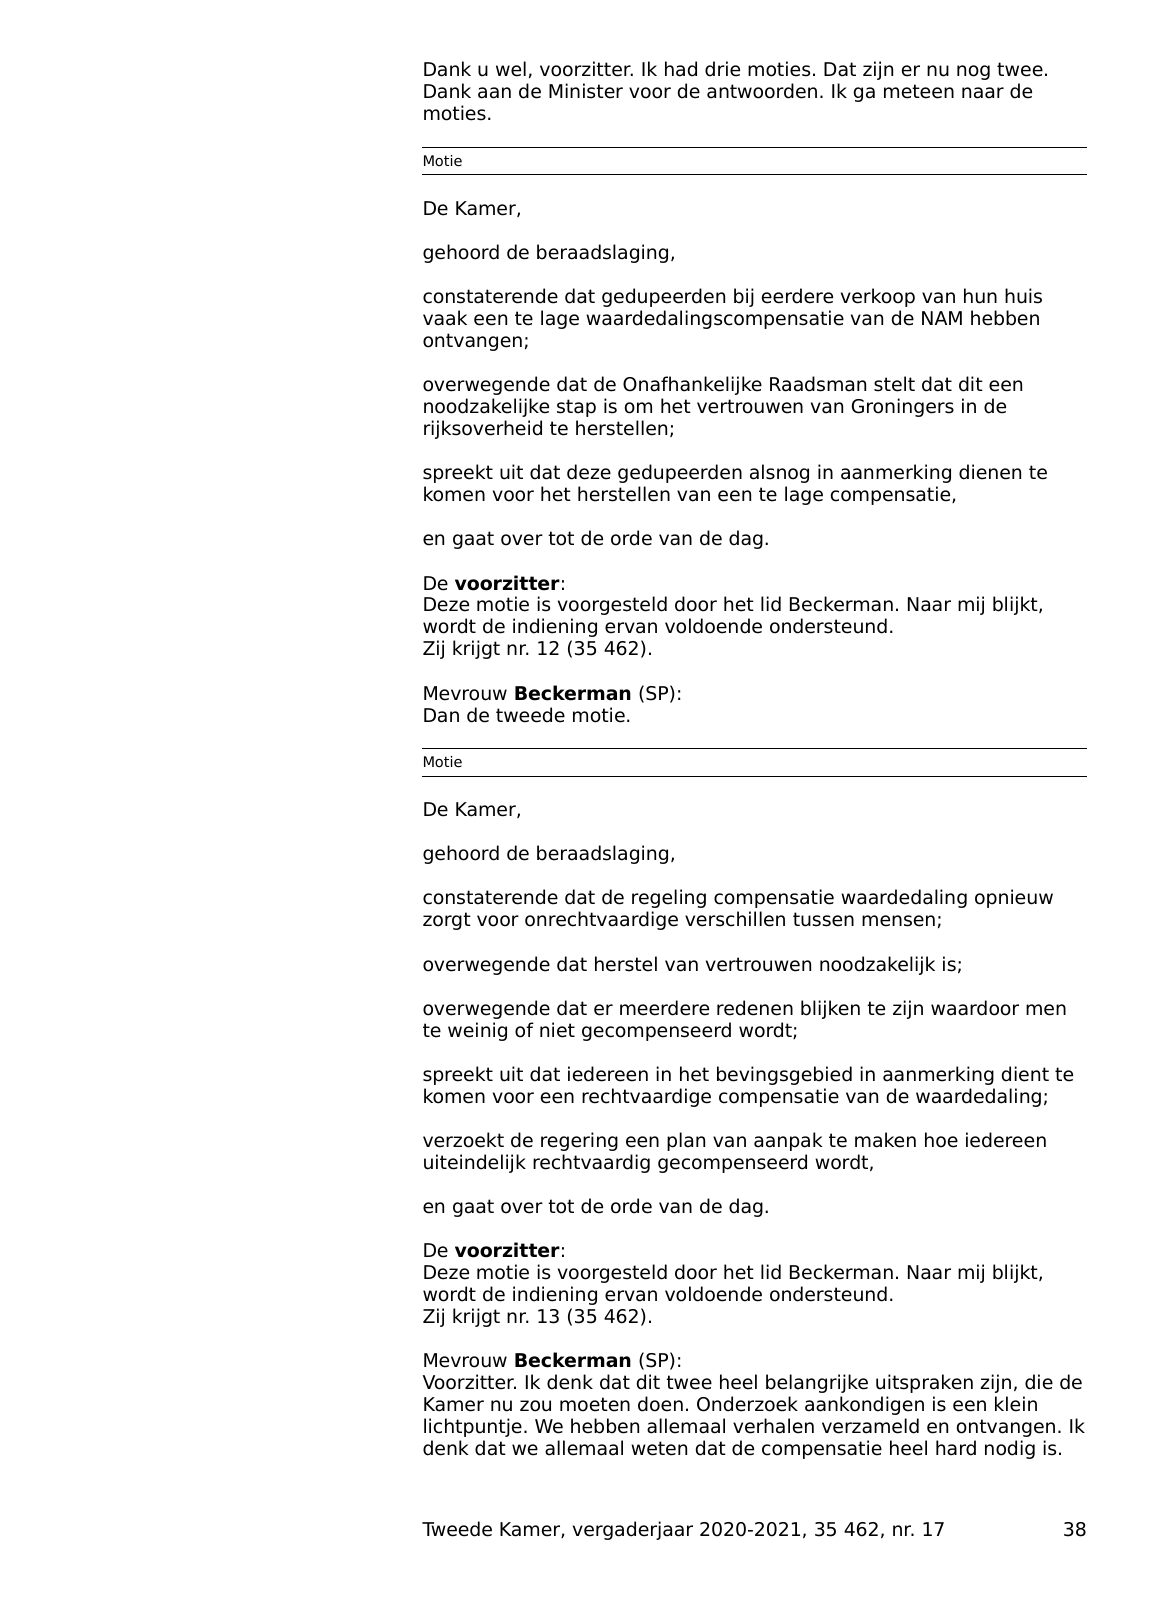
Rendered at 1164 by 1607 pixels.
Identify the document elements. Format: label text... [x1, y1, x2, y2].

text Dan de tweede motie. [422, 704, 1087, 726]
text overwegende dat herstel van vertrouwen noodzakelijk is; [422, 953, 1087, 975]
text Deze motie is voorgesteld door het lid Beckerman. Naar mij blijkt, wordt de indiening ervan voldoende ondersteund. [422, 594, 1087, 638]
text De voorzitter: [422, 1240, 1087, 1262]
text Voorzitter. Ik denk dat dit twee heel belangrijke uitspraken zijn, die de Kamer nu zou moeten doen. Onderzoek aankondigen is een klein lichtpuntje. We hebben allemaal verhalen verzameld en ontvangen. Ik denk dat we allemaal weten dat de compensatie heel hard nodig is. [422, 1372, 1087, 1460]
text Zij krijgt nr. 12 (35 462). [422, 638, 1087, 660]
text Mevrouw Beckerman (SP): [422, 1350, 1087, 1372]
text verzoekt de regering een plan van aanpak te maken hoe iedereen uiteindelijk rechtvaardig gecompenseerd wordt, [422, 1130, 1087, 1174]
text Deze motie is voorgesteld door het lid Beckerman. Naar mij blijkt, wordt de indiening ervan voldoende ondersteund. [422, 1262, 1087, 1306]
text overwegende dat er meerdere redenen blijken te zijn waardoor men te weinig of niet gecompenseerd wordt; [422, 998, 1087, 1042]
text De Kamer, [422, 197, 1087, 219]
text en gaat over tot de orde van de dag. [422, 1196, 1087, 1218]
text overwegende dat de Onafhankelijke Raadsman stelt dat dit een noodzakelijke stap is om het vertrouwen van Groningers in de rijksoverheid te herstellen; [422, 374, 1087, 440]
text De Kamer, [422, 799, 1087, 821]
text Zij krijgt nr. 13 (35 462). [422, 1306, 1087, 1328]
text spreekt uit dat iedereen in het bevingsgebied in aanmerking dient te komen voor een rechtvaardige compensatie van de waardedaling; [422, 1064, 1087, 1108]
text gehoord de beraadslaging, [422, 242, 1087, 264]
text Dank u wel, voorzitter. Ik had drie moties. Dat zijn er nu nog twee. Dank aan de Minister voor de antwoorden. Ik ga meteen naar de moties. [422, 59, 1087, 125]
text De voorzitter: [422, 572, 1087, 594]
text spreekt uit dat deze gedupeerden alsnog in aanmerking dienen te komen voor het herstellen van een te lage compensatie, [422, 462, 1087, 506]
text constaterende dat de regeling compensatie waardedaling opnieuw zorgt voor onrechtvaardige verschillen tussen mensen; [422, 887, 1087, 931]
table_header Motie [422, 749, 1087, 776]
text en gaat over tot de orde van de dag. [422, 528, 1087, 550]
text gehoord de beraadslaging, [422, 843, 1087, 865]
table_header Motie [422, 148, 1087, 174]
text Mevrouw Beckerman (SP): [422, 682, 1087, 704]
text constaterende dat gedupeerden bij eerdere verkoop van hun huis vaak een te lage waardedalingscompensatie van de NAM hebben ontvangen; [422, 286, 1087, 352]
